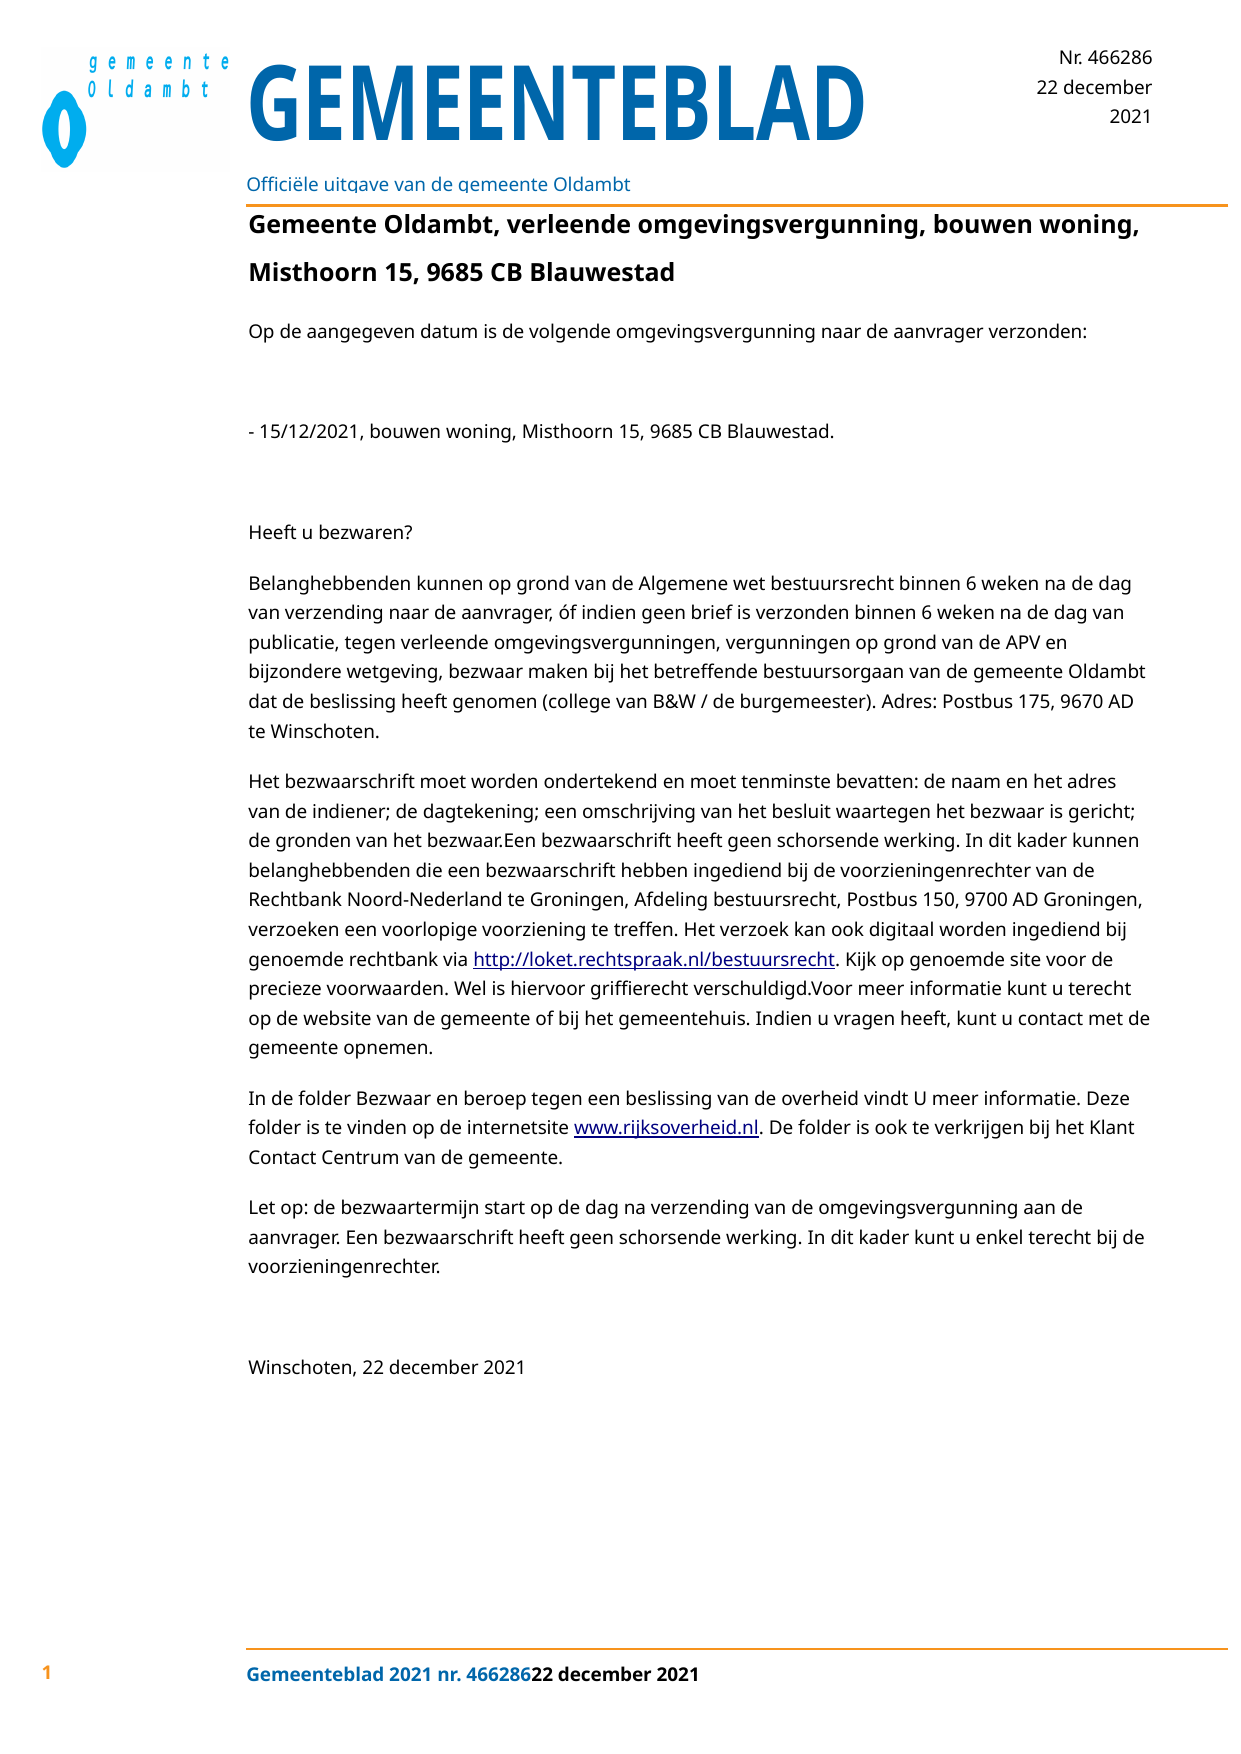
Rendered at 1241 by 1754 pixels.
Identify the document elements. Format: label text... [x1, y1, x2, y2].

text Gemeente Oldambt, verleende omgevingsvergunning, bouwen woning, Misthoorn 15, 9685 CB Blauwestad [248, 207, 1152, 288]
text Het bezwaarschrift moet worden ondertekend en moet tenminste bevatten: de naam en het adres van de indiener; de dagtekening; een omschrijving van het besluit waartegen het bezwaar is gericht; de gronden van het bezwaar.Een bezwaarschrift heeft geen schorsende werking. In dit kader kunnen belanghebbenden die een bezwaarschrift hebben ingediend bij de voorzieningenrechter van de Rechtbank Noord-Nederland te Groningen, Afdeling bestuursrecht, Postbus 150, 9700 AD Groningen, verzoeken een voorlopige voorziening te treffen. Het verzoek kan ook digitaal worden ingediend bij genoemde rechtbank via http://loket.rechtspraak.nl/bestuursrecht. Kijk op genoemde site voor de precieze voorwaarden. Wel is hiervoor griffierecht verschuldigd.Voor meer informatie kunt u terecht op de website van de gemeente of bij het gemeentehuis. Indien u vragen heeft, kunt u contact met de gemeente opnemen. [248, 768, 1152, 1060]
text Belanghebbenden kunnen op grond van de Algemene wet bestuursrecht binnen 6 weken na de dag van verzending naar de aanvrager, óf indien geen brief is verzonden binnen 6 weken na de dag van publicatie, tegen verleende omgevingsvergunningen, vergunningen op grond van de APV en bijzondere wetgeving, bezwaar maken bij het betreffende bestuursorgaan van de gemeente Oldambt dat de beslissing heeft genomen (college van B&W / de burgemeester). Adres: Postbus 175, 9670 AD te Winschoten. [248, 570, 1152, 744]
text Winschoten, 22 december 2021 [248, 1354, 1152, 1380]
picture [41, 47, 231, 172]
text Let op: de bezwaartermijn start op de dag na verzending van de omgevingsvergunning aan de aanvrager. Een bezwaarschrift heeft geen schorsende werking. In dit kader kunt u enkel terecht bij de voorzieningenrechter. [248, 1194, 1152, 1279]
text Heeft u bezwaren? [248, 519, 1152, 545]
text Op de aangegeven datum is de volgende omgevingsvergunning naar de aanvrager verzonden: [248, 318, 1152, 344]
text In de folder Bezwaar en beroep tegen een beslissing van de overheid vindt U meer informatie. Deze folder is te vinden op de internetsite www.rijksoverheid.nl. De folder is ook te verkrijgen bij het Klant Contact Centrum van de gemeente. [248, 1085, 1152, 1170]
text - 15/12/2021, bouwen woning, Misthoorn 15, 9685 CB Blauwestad. [248, 419, 1152, 444]
